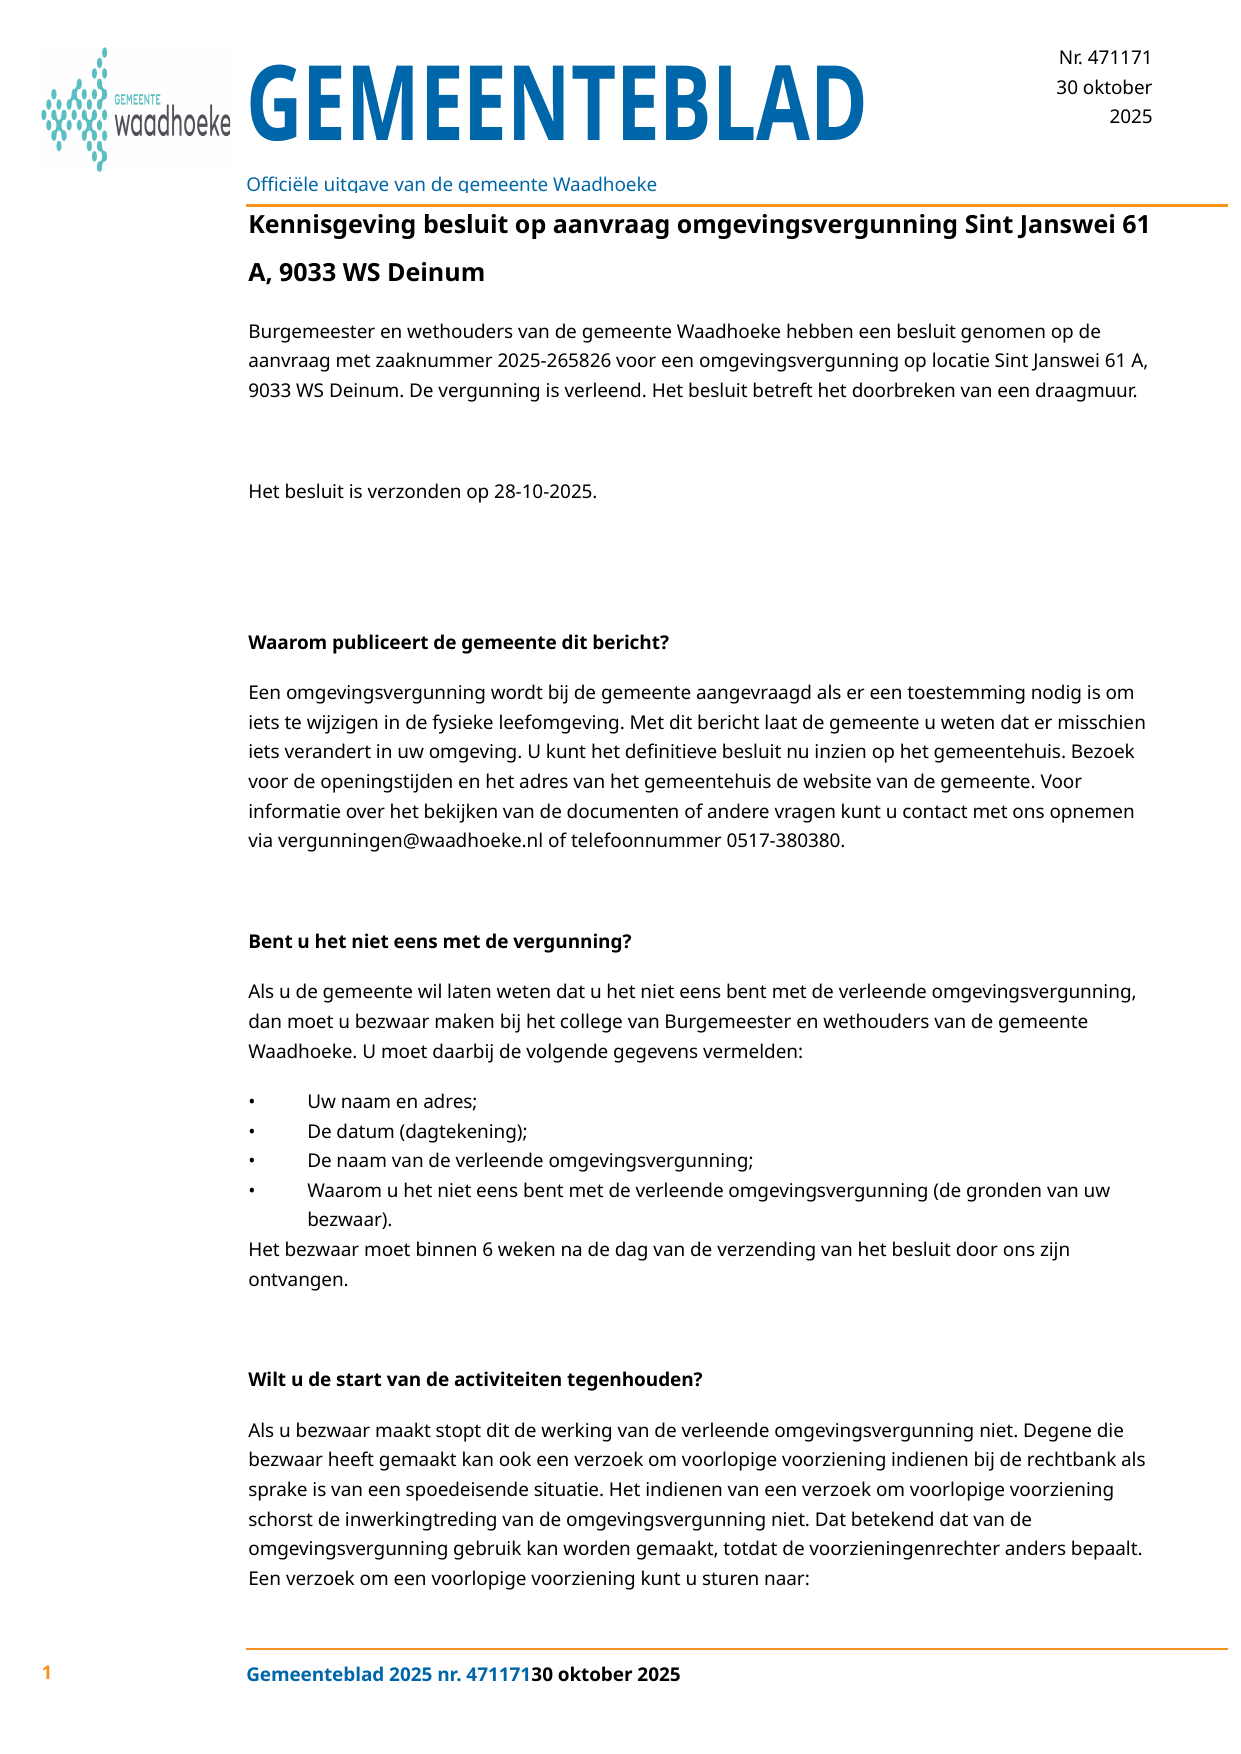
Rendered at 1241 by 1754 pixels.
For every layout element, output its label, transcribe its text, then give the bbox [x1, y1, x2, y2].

picture [41, 47, 231, 172]
list De datum (dagtekening); [248, 1118, 1152, 1144]
text Bent u het niet eens met de vergunning? [248, 928, 1152, 954]
text Wilt u de start van de activiteiten tegenhouden? [248, 1367, 1152, 1392]
list De naam van de verleende omgevingsvergunning; [248, 1147, 1152, 1173]
text Kennisgeving besluit op aanvraag omgevingsvergunning Sint Janswei 61 A, 9033 WS Deinum [248, 207, 1152, 288]
text Burgemeester en wethouders van de gemeente Waadhoeke hebben een besluit genomen op de aanvraag met zaaknummer 2025-265826 voor een omgevingsvergunning op locatie Sint Janswei 61 A, 9033 WS Deinum. De vergunning is verleend. Het besluit betreft het doorbreken van een draagmuur. [248, 318, 1152, 403]
list Waarom u het niet eens bent met de verleende omgevingsvergunning (de gronden van uw bezwaar). [248, 1177, 1152, 1232]
list Uw naam en adres; [248, 1088, 1152, 1114]
text Het besluit is verzonden op 28-10-2025. [248, 478, 1152, 504]
text Als u bezwaar maakt stopt dit de werking van de verleende omgevingsvergunning niet. Degene die bezwaar heeft gemaakt kan ook een verzoek om voorlopige voorziening indienen bij de rechtbank als sprake is van een spoedeisende situatie. Het indienen van een verzoek om voorlopige voorziening schorst de inwerkingtreding van de omgevingsvergunning niet. Dat betekend dat van de omgevingsvergunning gebruik kan worden gemaakt, totdat de voorzieningenrechter anders bepaalt. Een verzoek om een voorlopige voorziening kunt u sturen naar: [248, 1417, 1152, 1591]
text Een omgevingsvergunning wordt bij de gemeente aangevraagd als er een toestemming nodig is om iets te wijzigen in de fysieke leefomgeving. Met dit bericht laat de gemeente u weten dat er misschien iets verandert in uw omgeving. U kunt het definitieve besluit nu inzien op het gemeentehuis. Bezoek voor de openingstijden en het adres van het gemeentehuis de website van de gemeente. Voor informatie over het bekijken van de documenten of andere vragen kunt u contact met ons opnemen via vergunningen@waadhoeke.nl of telefoonnummer 0517-380380. [248, 679, 1152, 853]
text Als u de gemeente wil laten weten dat u het niet eens bent met de verleende omgevingsvergunning, dan moet u bezwaar maken bij het college van Burgemeester en wethouders van de gemeente Waadhoeke. U moet daarbij de volgende gegevens vermelden: [248, 979, 1152, 1064]
text Waarom publiceert de gemeente dit bericht? [248, 629, 1152, 655]
text Het bezwaar moet binnen 6 weken na de dag van de verzending van het besluit door ons zijn ontvangen. [248, 1236, 1152, 1292]
